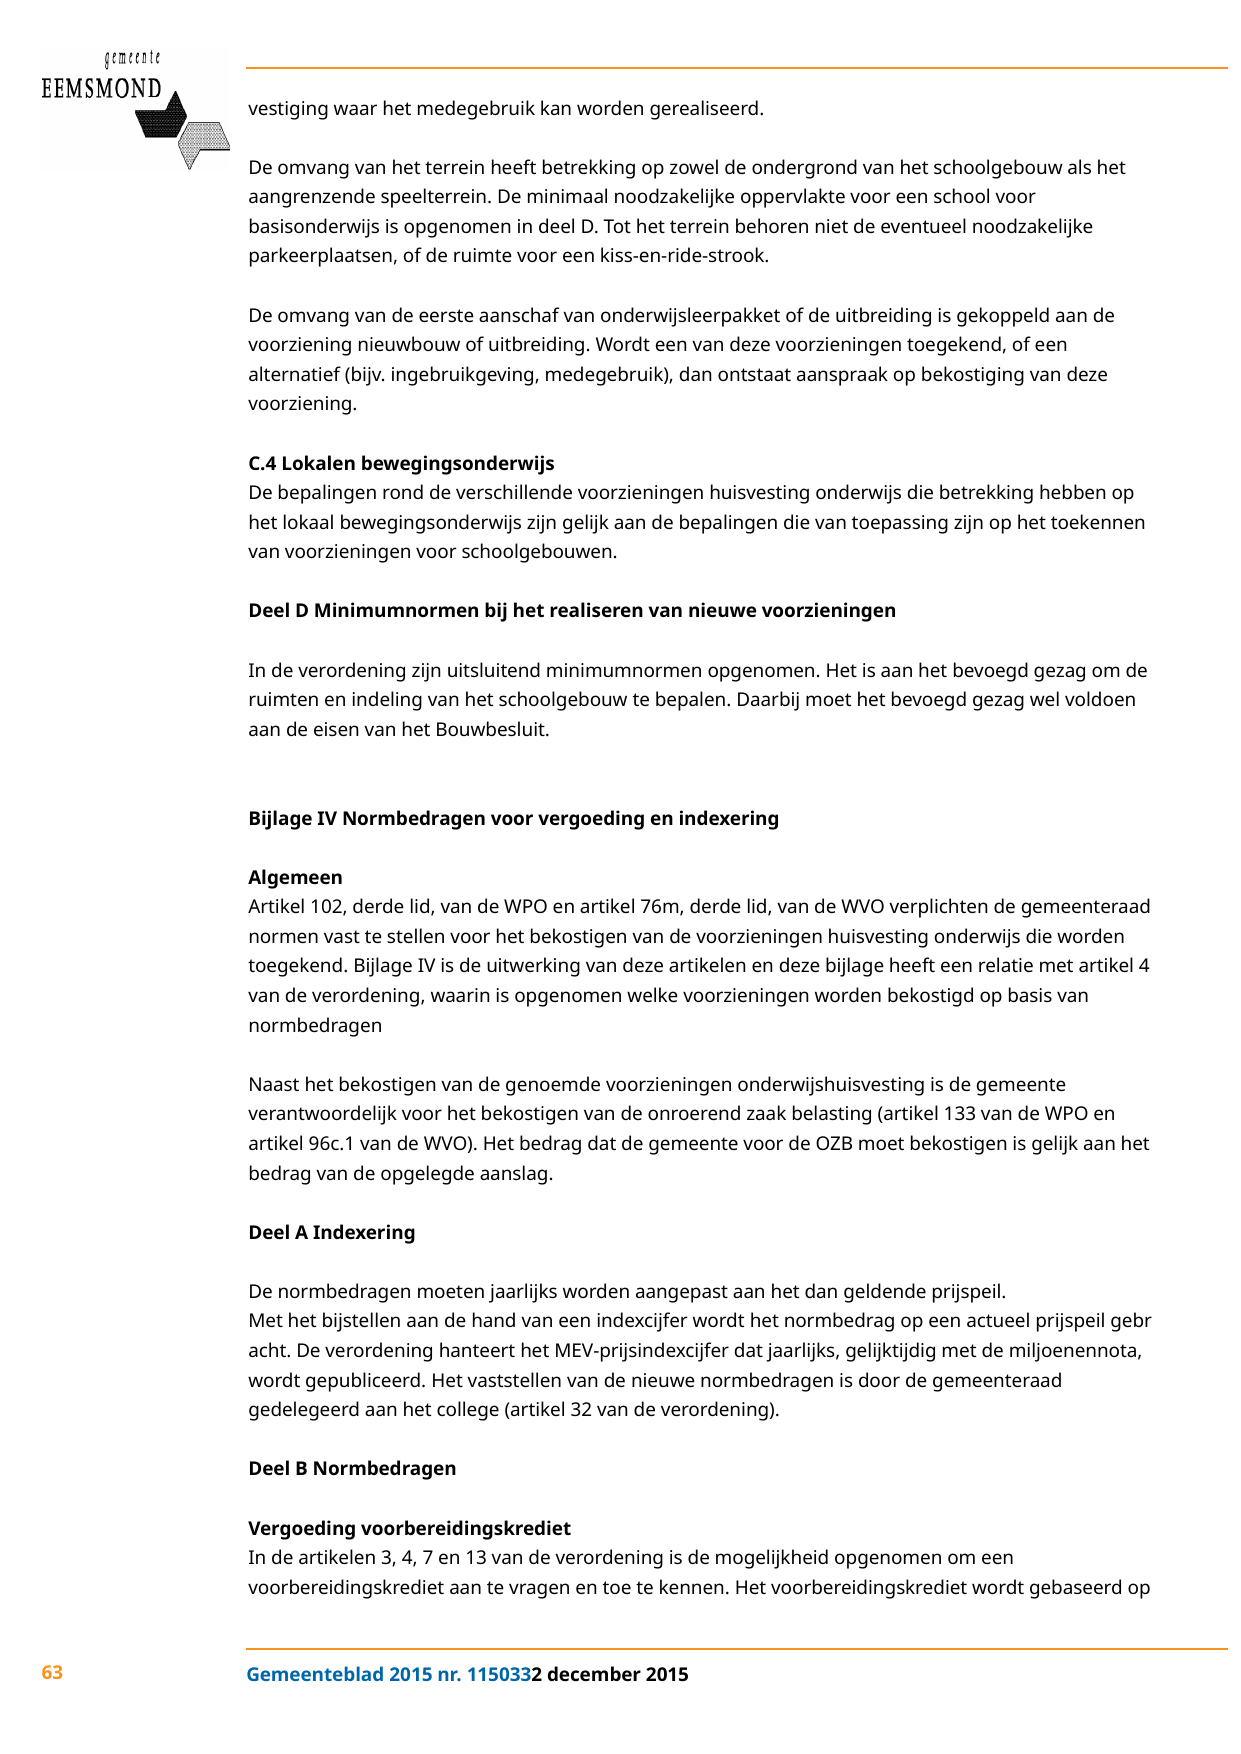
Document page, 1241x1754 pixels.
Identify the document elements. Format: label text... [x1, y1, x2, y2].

text De bepalingen rond de verschillende voorzieningen huisvesting onderwijs die betrekking hebben op het lokaal bewegingsonderwijs zijn gelijk aan de bepalingen die van toepassing zijn op het toekennen van voorzieningen voor schoolgebouwen. [248, 479, 1152, 564]
text De omvang van het terrein heeft betrekking op zowel de ondergrond van het schoolgebouw als het aangrenzende speelterrein. De minimaal noodzakelijke oppervlakte voor een school voor basisonderwijs is opgenomen in deel D. Tot het terrein behoren niet de eventueel noodzakelijke parkeerplaatsen, of de ruimte voor een kiss-en-ride-strook. [248, 154, 1152, 268]
text De omvang van de eerste aanschaf van onderwijsleerpakket of de uitbreiding is gekoppeld aan de voorziening nieuwbouw of uitbreiding. Wordt een van deze voorzieningen toegekend, of een alternatief (bijv. ingebruikgeving, medegebruik), dan ontstaat aanspraak op bekostiging van deze voorziening. [248, 302, 1152, 416]
text C.4 Lokalen bewegingsonderwijs [248, 450, 1152, 476]
text In de artikelen 3, 4, 7 en 13 van de verordening is de mogelijkheid opgenomen om een voorbereidingskrediet aan te vragen en toe te kennen. Het voorbereidingskrediet wordt gebaseerd op [248, 1544, 1152, 1600]
text Naast het bekostigen van de genoemde voorzieningen onderwijshuisvesting is de gemeente verantwoordelijk voor het bekostigen van de onroerend zaak belasting (artikel 133 van de WPO en artikel 96c.1 van de WVO). Het bedrag dat de gemeente voor de OZB moet bekostigen is gelijk aan het bedrag van de opgelegde aanslag. [248, 1071, 1152, 1186]
text De normbedragen moeten jaarlijks worden aangepast aan het dan geldende prijspeil. Met het bijstellen aan de hand van een indexcijfer wordt het normbedrag op een actueel prijspeil gebracht. De verordening hanteert het MEV-prijsindexcijfer dat jaarlijks, gelijktijdig met de miljoenennota, wordt gepubliceerd. Het vaststellen van de nieuwe normbedragen is door de gemeenteraad gedelegeerd aan het college (artikel 32 van de verordening). [248, 1278, 1152, 1422]
text Deel D Minimumnormen bij het realiseren van nieuwe voorzieningen [248, 598, 1152, 623]
text Deel B Normbedragen [248, 1456, 1152, 1481]
picture [41, 47, 231, 172]
text Bijlage IV Normbedragen voor vergoeding en indexering [248, 805, 1152, 831]
text Vergoeding voorbereidingskrediet [248, 1515, 1152, 1541]
text Deel A Indexering [248, 1219, 1152, 1245]
text Algemeen [248, 864, 1152, 890]
text In de verordening zijn uitsluitend minimumnormen opgenomen. Het is aan het bevoegd gezag om de ruimten en indeling van het schoolgebouw te bepalen. Daarbij moet het bevoegd gezag wel voldoen aan de eisen van het Bouwbesluit. [248, 657, 1152, 742]
text vestiging waar het medegebruik kan worden gerealiseerd. [248, 95, 1152, 121]
text Artikel 102, derde lid, van de WPO en artikel 76m, derde lid, van de WVO verplichten de gemeenteraad normen vast te stellen voor het bekostigen van de voorzieningen huisvesting onderwijs die worden toegekend. Bijlage IV is de uitwerking van deze artikelen en deze bijlage heeft een relatie met artikel 4 van de verordening, waarin is opgenomen welke voorzieningen worden bekostigd op basis van normbedragen [248, 893, 1152, 1038]
